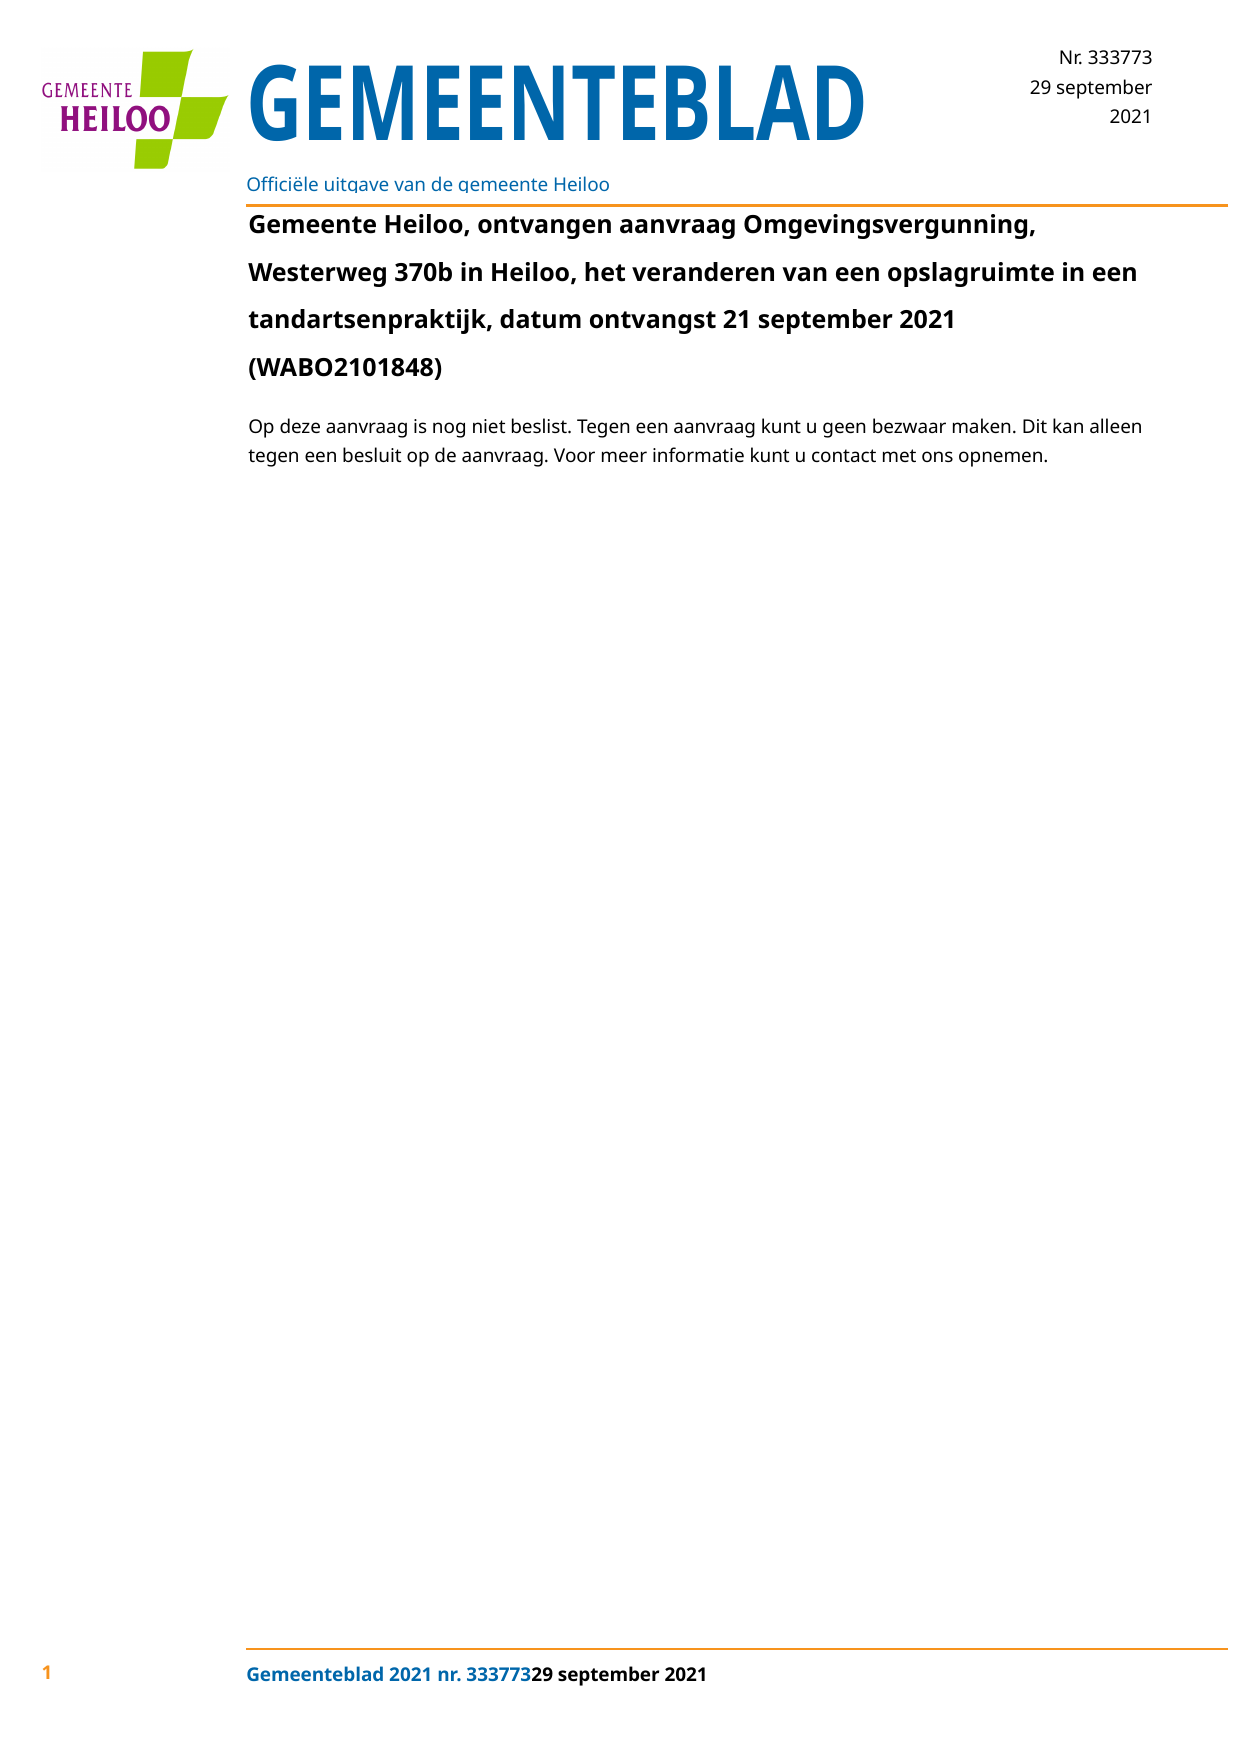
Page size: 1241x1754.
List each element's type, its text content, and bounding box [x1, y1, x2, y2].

picture [41, 47, 231, 172]
text Gemeente Heiloo, ontvangen aanvraag Omgevingsvergunning, Westerweg 370b in Heiloo, het veranderen van een opslagruimte in een tandartsenpraktijk, datum ontvangst 21 september 2021 (WABO2101848) [248, 207, 1152, 384]
text Op deze aanvraag is nog niet beslist. Tegen een aanvraag kunt u geen bezwaar maken. Dit kan alleen tegen een besluit op de aanvraag. Voor meer informatie kunt u contact met ons opnemen. [248, 413, 1152, 468]
